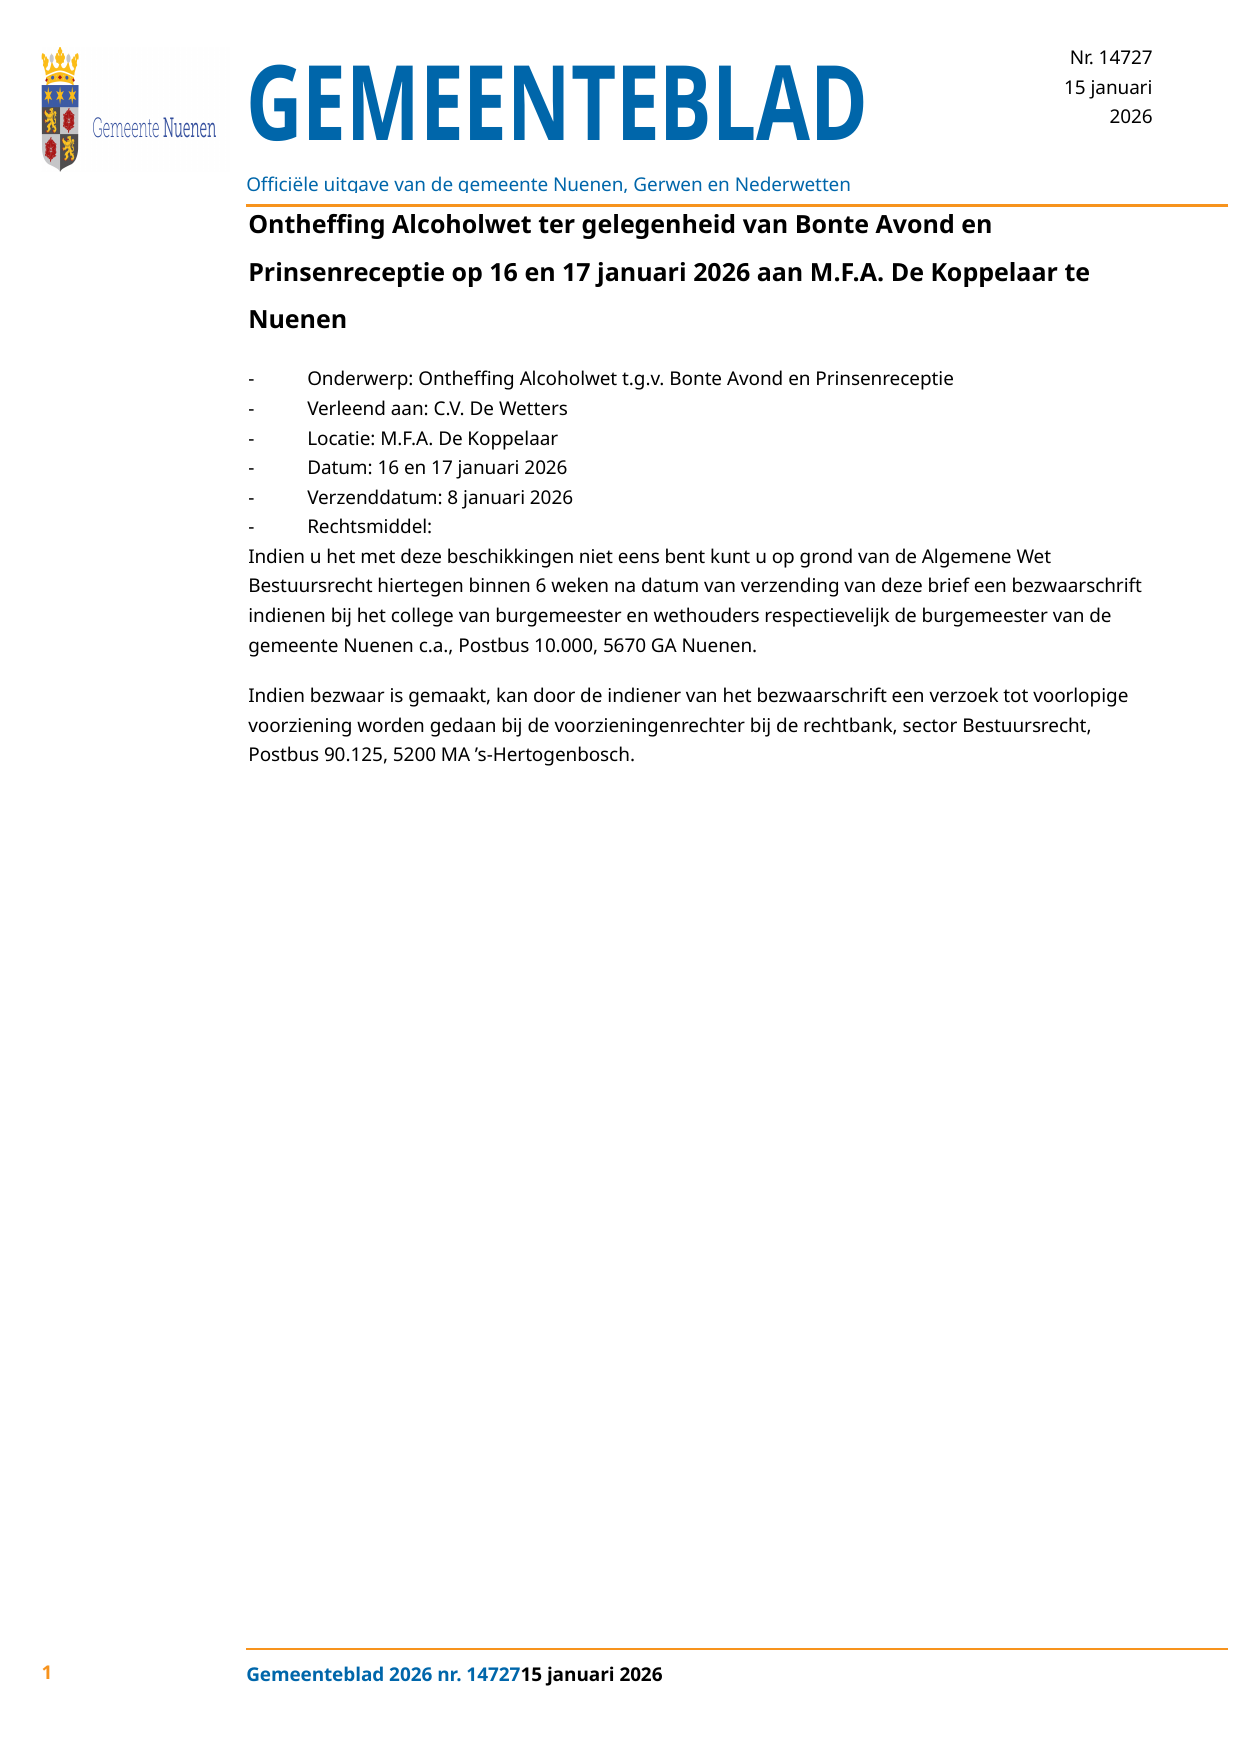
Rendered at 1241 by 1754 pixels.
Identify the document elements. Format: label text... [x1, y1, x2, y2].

list Onderwerp: Ontheffing Alcoholwet t.g.v. Bonte Avond en Prinsenreceptie [248, 366, 1152, 391]
list Locatie: M.F.A. De Koppelaar [248, 425, 1152, 450]
list Datum: 16 en 17 januari 2026 [248, 454, 1152, 480]
list Verleend aan: C.V. De Wetters [248, 395, 1152, 421]
text Indien bezwaar is gemaakt, kan door de indiener van het bezwaarschrift een verzoek tot voorlopige voorziening worden gedaan bij de voorzieningenrechter bij de rechtbank, sector Bestuursrecht, Postbus 90.125, 5200 MA ’s-Hertogenbosch. [248, 682, 1152, 767]
text Ontheffing Alcoholwet ter gelegenheid van Bonte Avond en Prinsenreceptie op 16 en 17 januari 2026 aan M.F.A. De Koppelaar te Nuenen [248, 207, 1152, 336]
list Verzenddatum: 8 januari 2026 [248, 484, 1152, 509]
text Indien u het met deze beschikkingen niet eens bent kunt u op grond van de Algemene Wet Bestuursrecht hiertegen binnen 6 weken na datum van verzending van deze brief een bezwaarschrift indienen bij het college van burgemeester en wethouders respectievelijk de burgemeester van de gemeente Nuenen c.a., Postbus 10.000, 5670 GA Nuenen. [248, 543, 1152, 657]
picture [41, 47, 231, 172]
list Rechtsmiddel: [248, 513, 1152, 539]
